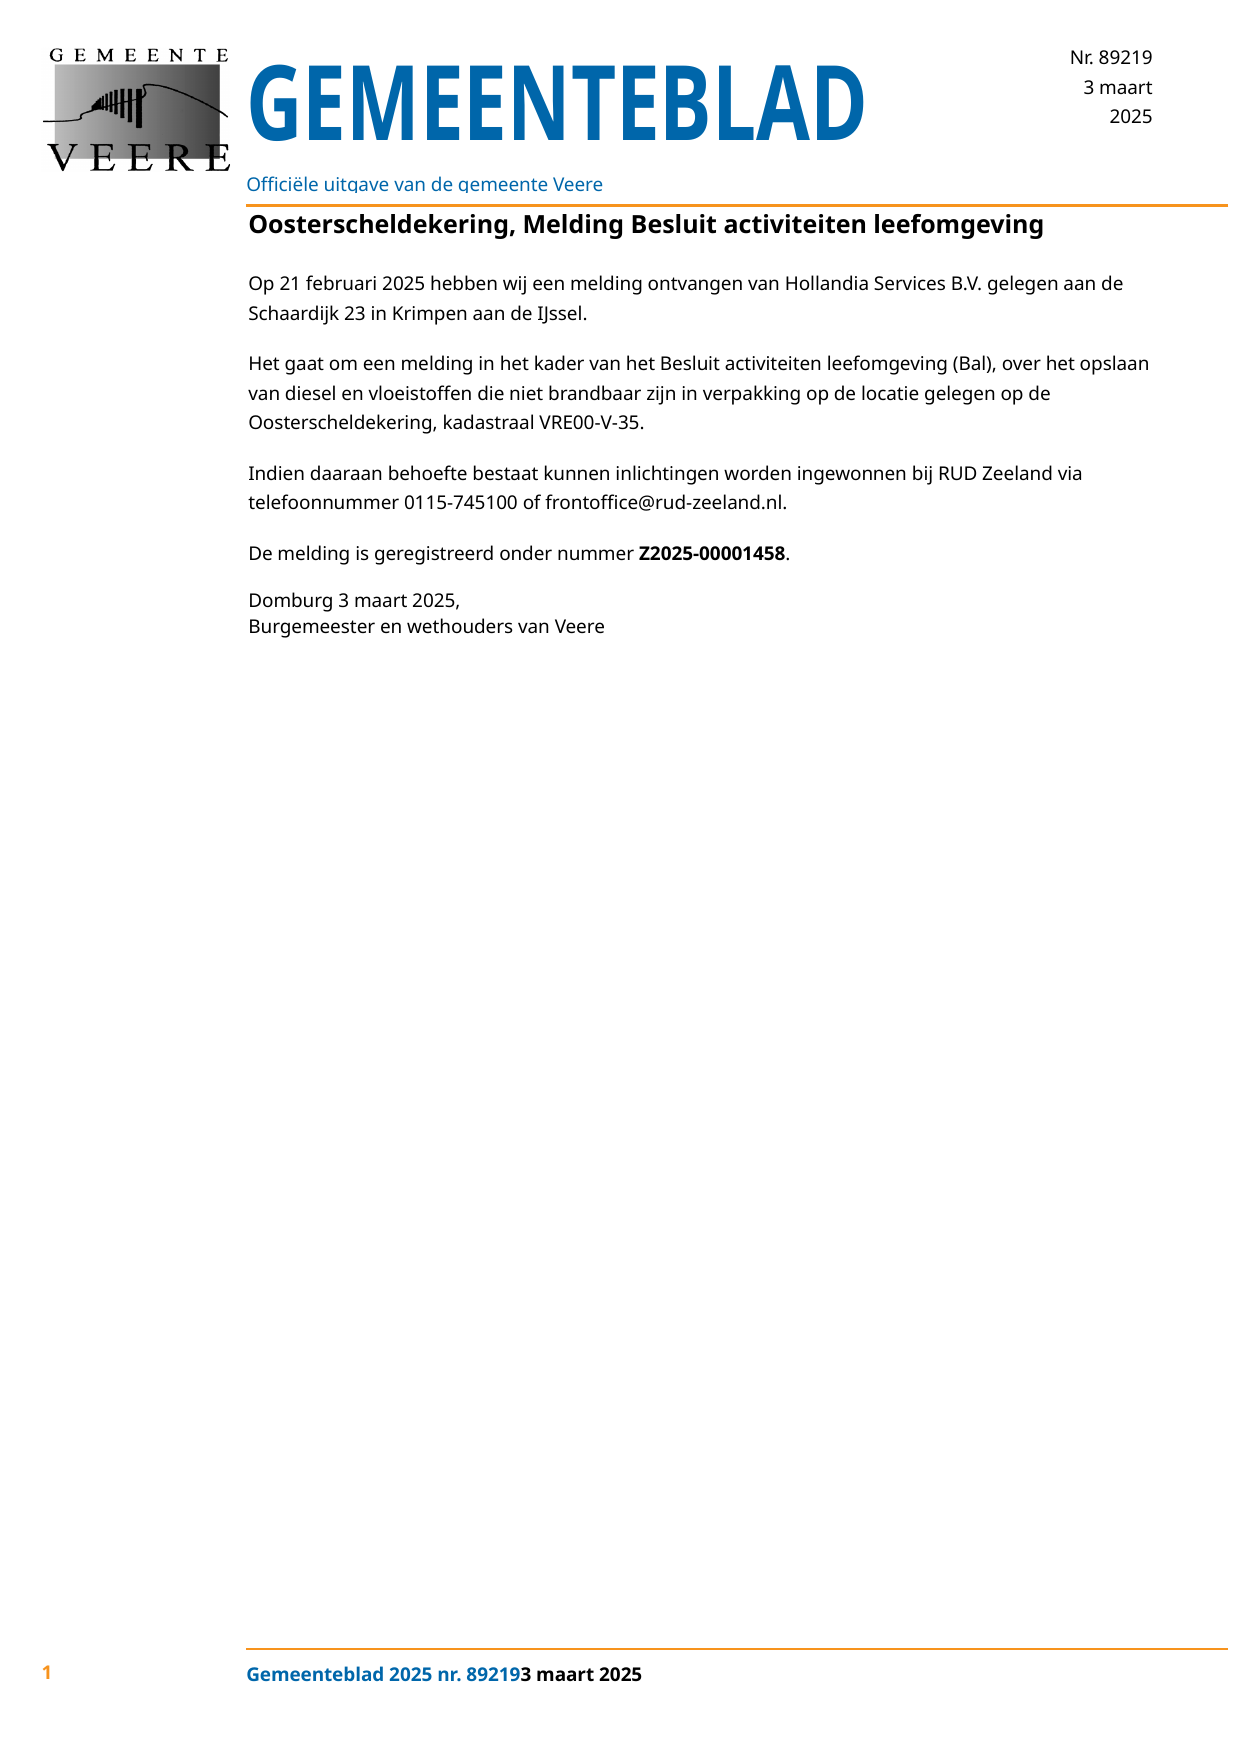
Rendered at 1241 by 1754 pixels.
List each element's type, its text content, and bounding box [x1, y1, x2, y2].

text Indien daaraan behoefte bestaat kunnen inlichtingen worden ingewonnen bij RUD Zeeland via telefoonnummer 0115-745100 of frontoffice@rud-zeeland.nl. [248, 460, 1152, 515]
text Burgemeester en wethouders van Veere [248, 613, 1152, 639]
text De melding is geregistreerd onder nummer Z2025-00001458. [248, 540, 1152, 566]
text Domburg 3 maart 2025, [248, 588, 1152, 613]
picture [41, 47, 231, 172]
text Oosterscheldekering, Melding Besluit activiteiten leefomgeving [248, 207, 1152, 241]
text Op 21 februari 2025 hebben wij een melding ontvangen van Hollandia Services B.V. gelegen aan de Schaardijk 23 in Krimpen aan de IJssel. [248, 270, 1152, 326]
text Het gaat om een melding in het kader van het Besluit activiteiten leefomgeving (Bal), over het opslaan van diesel en vloeistoffen die niet brandbaar zijn in verpakking op de locatie gelegen op de Oosterscheldekering, kadastraal VRE00-V-35. [248, 350, 1152, 435]
